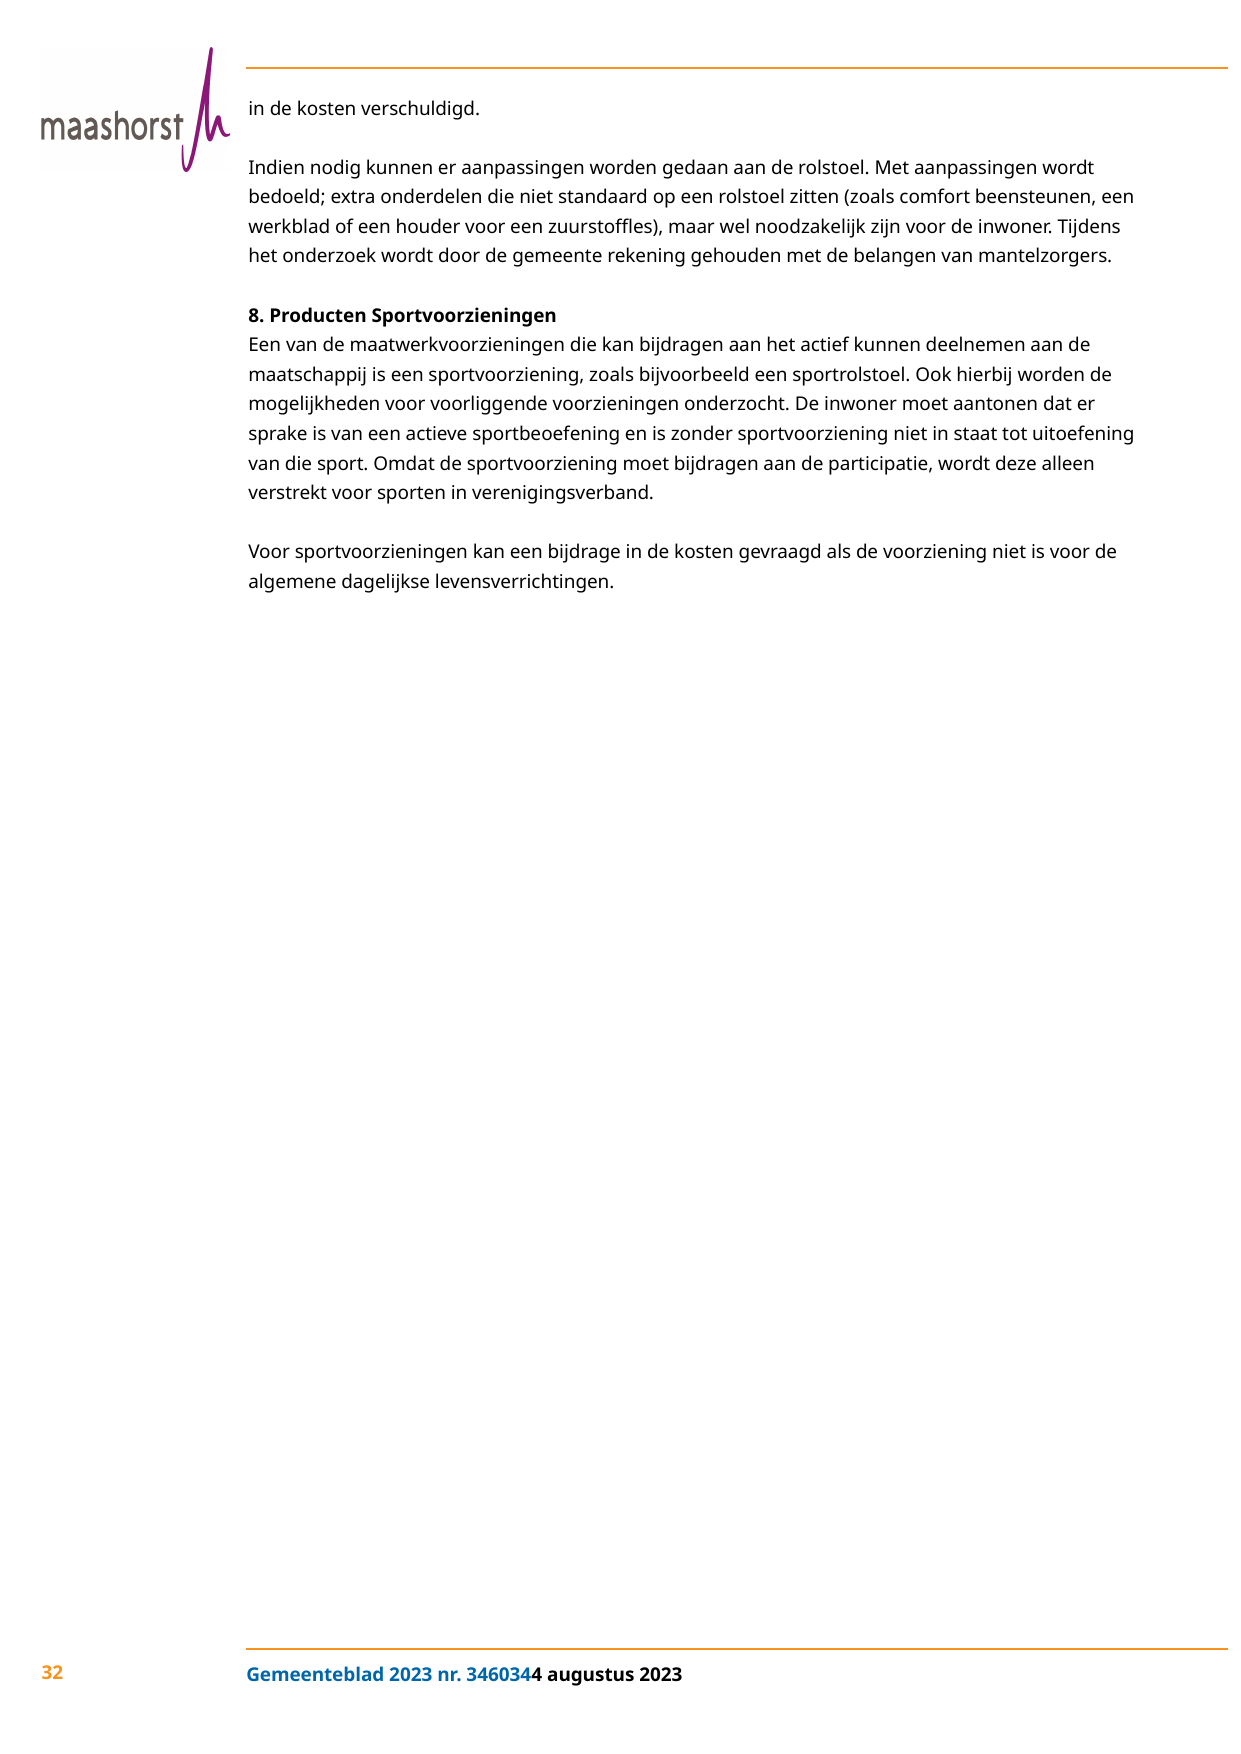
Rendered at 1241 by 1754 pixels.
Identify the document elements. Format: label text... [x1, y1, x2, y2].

text in de kosten verschuldigd. [248, 95, 1152, 121]
text 8. Producten Sportvoorzieningen [248, 302, 1152, 328]
text Indien nodig kunnen er aanpassingen worden gedaan aan de rolstoel. Met aanpassingen wordt bedoeld; extra onderdelen die niet standaard op een rolstoel zitten (zoals comfort beensteunen, een werkblad of een houder voor een zuurstoffles), maar wel noodzakelijk zijn voor de inwoner. Tijdens het onderzoek wordt door de gemeente rekening gehouden met de belangen van mantelzorgers. [248, 154, 1152, 268]
picture [41, 47, 231, 172]
text Een van de maatwerkvoorzieningen die kan bijdragen aan het actief kunnen deelnemen aan de maatschappij is een sportvoorziening, zoals bijvoorbeeld een sportrolstoel. Ook hierbij worden de mogelijkheden voor voorliggende voorzieningen onderzocht. De inwoner moet aantonen dat er sprake is van een actieve sportbeoefening en is zonder sportvoorziening niet in staat tot uitoefening van die sport. Omdat de sportvoorziening moet bijdragen aan de participatie, wordt deze alleen verstrekt voor sporten in verenigingsverband. [248, 331, 1152, 505]
text Voor sportvoorzieningen kan een bijdrage in de kosten gevraagd als de voorziening niet is voor de algemene dagelijkse levensverrichtingen. [248, 538, 1152, 594]
